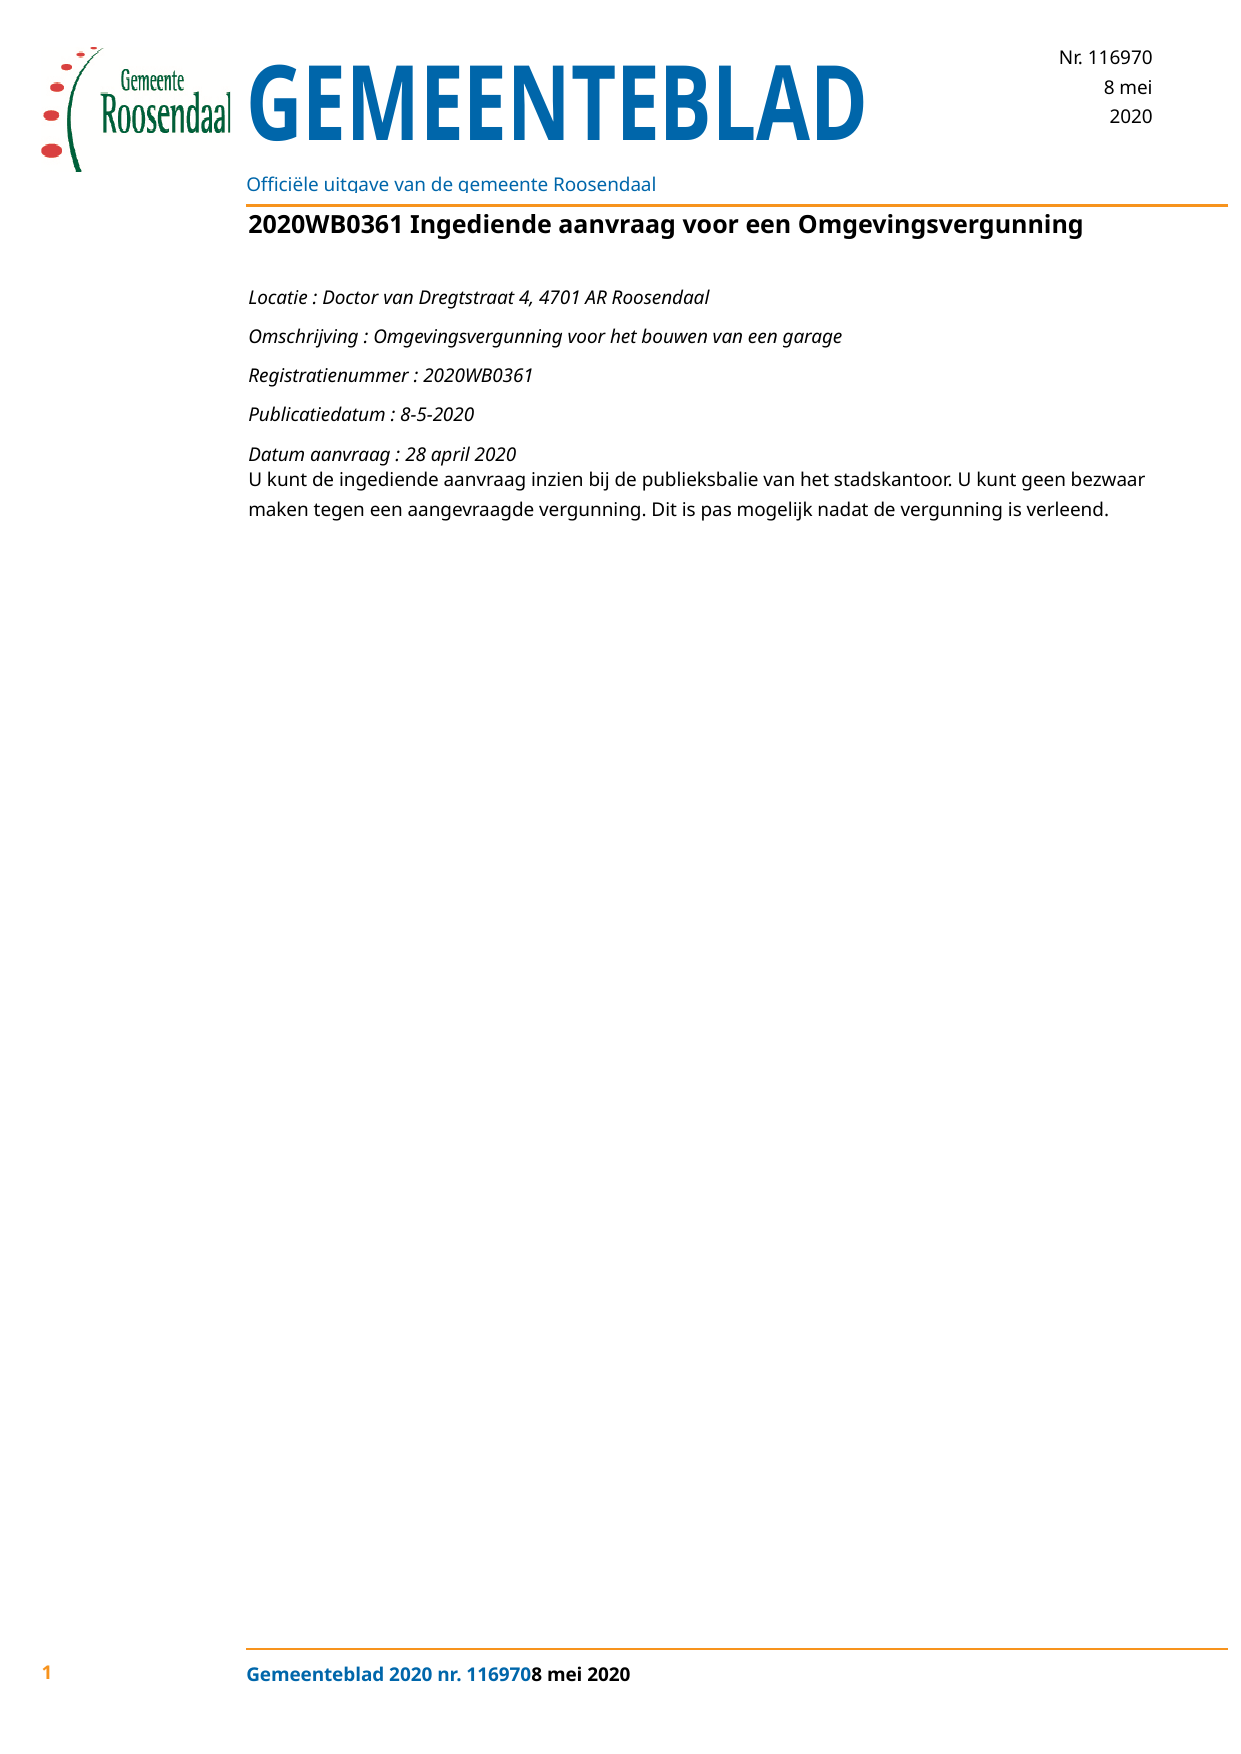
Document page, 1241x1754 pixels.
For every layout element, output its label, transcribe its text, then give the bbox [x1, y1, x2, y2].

text Locatie : Doctor van Dregtstraat 4, 4701 AR Roosendaal [248, 284, 1152, 309]
text Registratienummer : 2020WB0361 [248, 362, 1152, 388]
text Datum aanvraag : 28 april 2020 [248, 441, 1152, 467]
text U kunt de ingediende aanvraag inzien bij de publieksbalie van het stadskantoor. U kunt geen bezwaar maken tegen een aangevraagde vergunning. Dit is pas mogelijk nadat de vergunning is verleend. [248, 467, 1152, 522]
text Omschrijving : Omgevingsvergunning voor het bouwen van een garage [248, 323, 1152, 349]
text 2020WB0361 Ingediende aanvraag voor een Omgevingsvergunning [248, 207, 1152, 241]
picture [41, 47, 231, 172]
text Publicatiedatum : 8-5-2020 [248, 402, 1152, 427]
